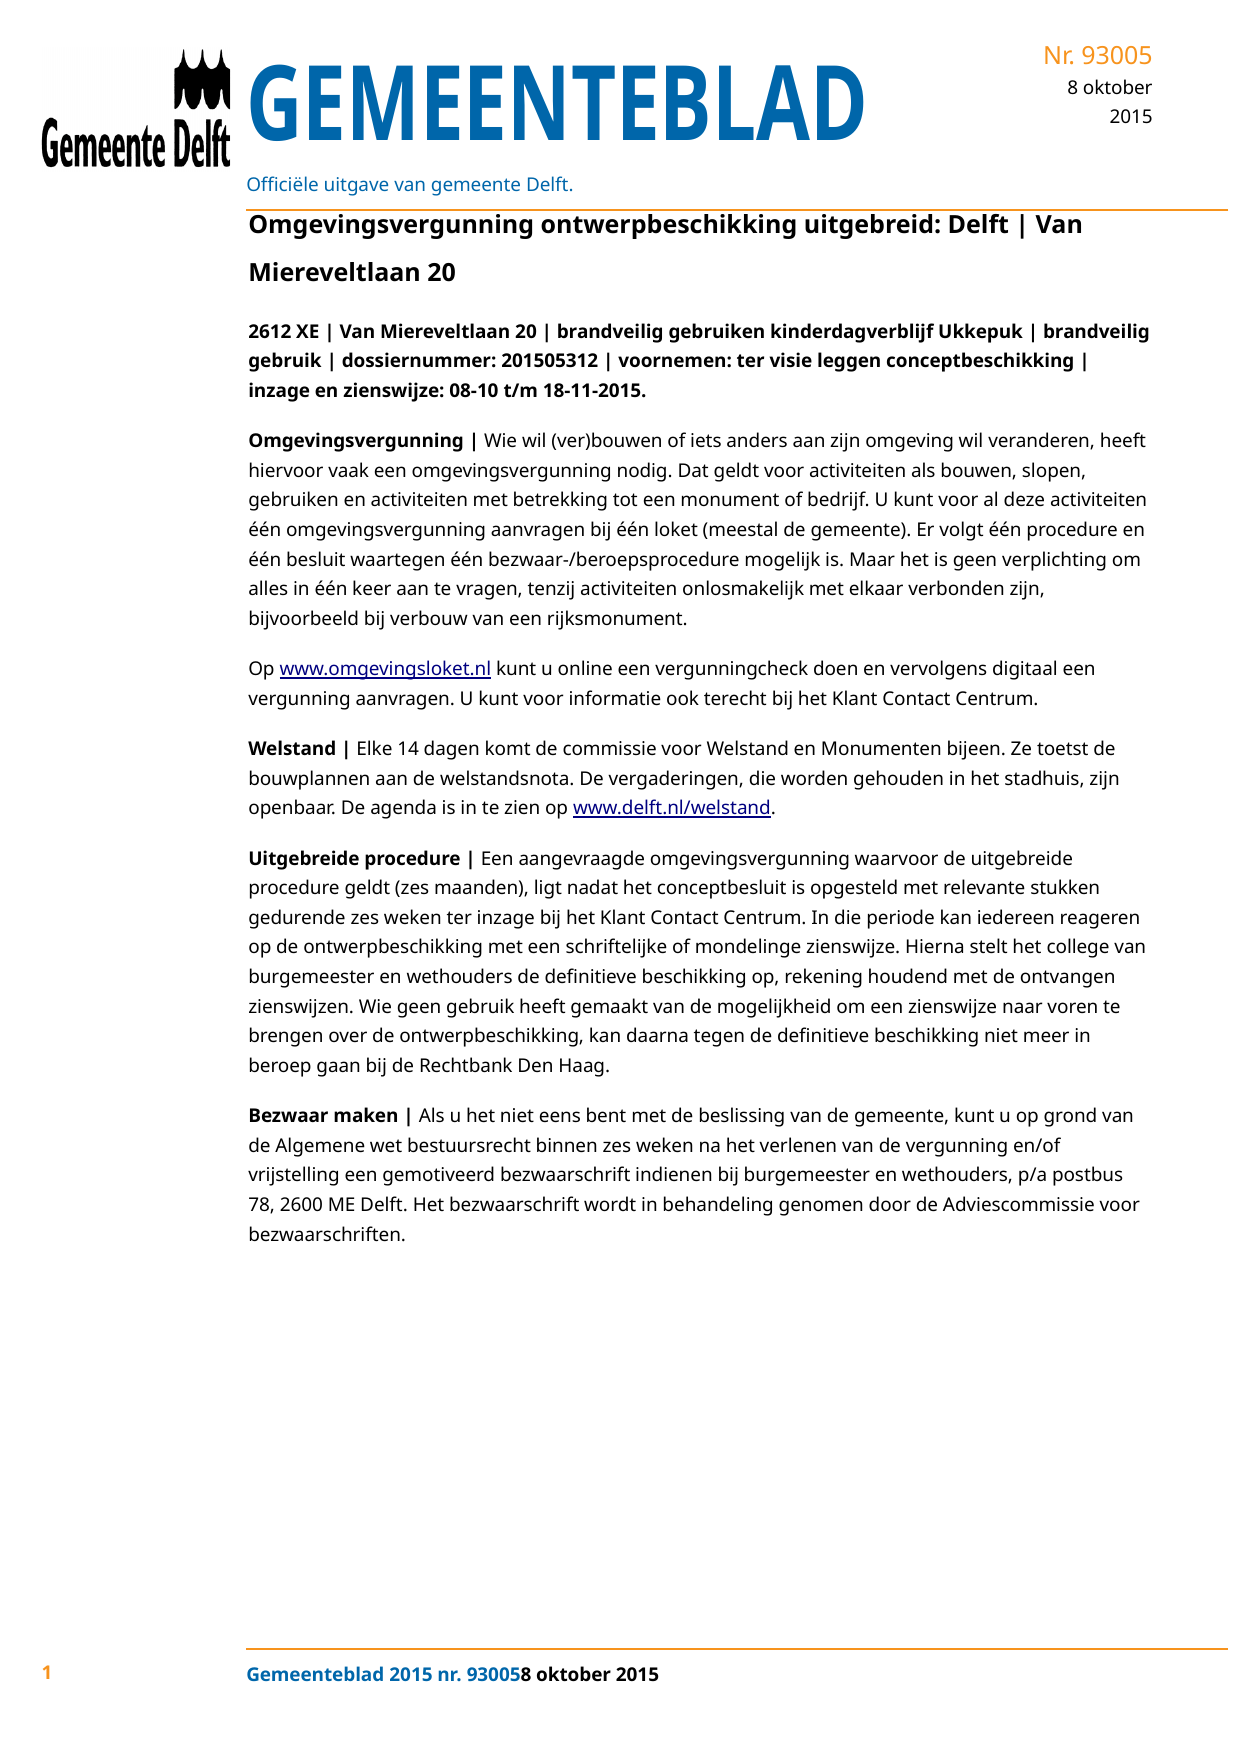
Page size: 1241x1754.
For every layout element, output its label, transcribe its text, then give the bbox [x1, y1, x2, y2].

text Uitgebreide procedure | Een aangevraagde omgevingsvergunning waarvoor de uitgebreide procedure geldt (zes maanden), ligt nadat het conceptbesluit is opgesteld met relevante stukken gedurende zes weken ter inzage bij het Klant Contact Centrum. In die periode kan iedereen reageren op de ontwerpbeschikking met een schriftelijke of mondelinge zienswijze. Hierna stelt het college van burgemeester en wethouders de definitieve beschikking op, rekening houdend met de ontvangen zienswijzen. Wie geen gebruik heeft gemaakt van de mogelijkheid om een zienswijze naar voren te brengen over de ontwerpbeschikking, kan daarna tegen de definitieve beschikking niet meer in beroep gaan bij de Rechtbank Den Haag. [248, 845, 1152, 1078]
text Omgevingsvergunning ontwerpbeschikking uitgebreid: Delft | Van Miereveltlaan 20 [248, 211, 1152, 288]
text Op www.omgevingsloket.nl kunt u online een vergunningcheck doen en vervolgens digitaal een vergunning aanvragen. U kunt voor informatie ook terecht bij het Klant Contact Centrum. [248, 655, 1152, 711]
text Welstand | Elke 14 dagen komt de commissie voor Welstand en Monumenten bijeen. Ze toetst de bouwplannen aan de welstandsnota. De vergaderingen, die worden gehouden in het stadhuis, zijn openbaar. De agenda is in te zien op www.delft.nl/welstand. [248, 735, 1152, 820]
text Omgevingsvergunning | Wie wil (ver)bouwen of iets anders aan zijn omgeving wil veranderen, heeft hiervoor vaak een omgevingsvergunning nodig. Dat geldt voor activiteiten als bouwen, slopen, gebruiken en activiteiten met betrekking tot een monument of bedrijf. U kunt voor al deze activiteiten één omgevingsvergunning aanvragen bij één loket (meestal de gemeente). Er volgt één procedure en één besluit waartegen één bezwaar-/beroepsprocedure mogelijk is. Maar het is geen verplichting om alles in één keer aan te vragen, tenzij activiteiten onlosmakelijk met elkaar verbonden zijn, bijvoorbeeld bij verbouw van een rijksmonument. [248, 427, 1152, 631]
text Bezwaar maken | Als u het niet eens bent met de beslissing van de gemeente, kunt u op grond van de Algemene wet bestuursrecht binnen zes weken na het verlenen van de vergunning en/of vrijstelling een gemotiveerd bezwaarschrift indienen bij burgemeester en wethouders, p/a postbus 78, 2600 ME Delft. Het bezwaarschrift wordt in behandeling genomen door de Adviescommissie voor bezwaarschriften. [248, 1102, 1152, 1247]
text 2612 XE | Van Miereveltlaan 20 | brandveilig gebruiken kinderdagverblijf Ukkepuk | brandveilig gebruik | dossiernummer: 201505312 | voornemen: ter visie leggen conceptbeschikking | inzage en zienswijze: 08-10 t/m 18-11-2015. [248, 318, 1152, 403]
picture [41, 47, 231, 172]
